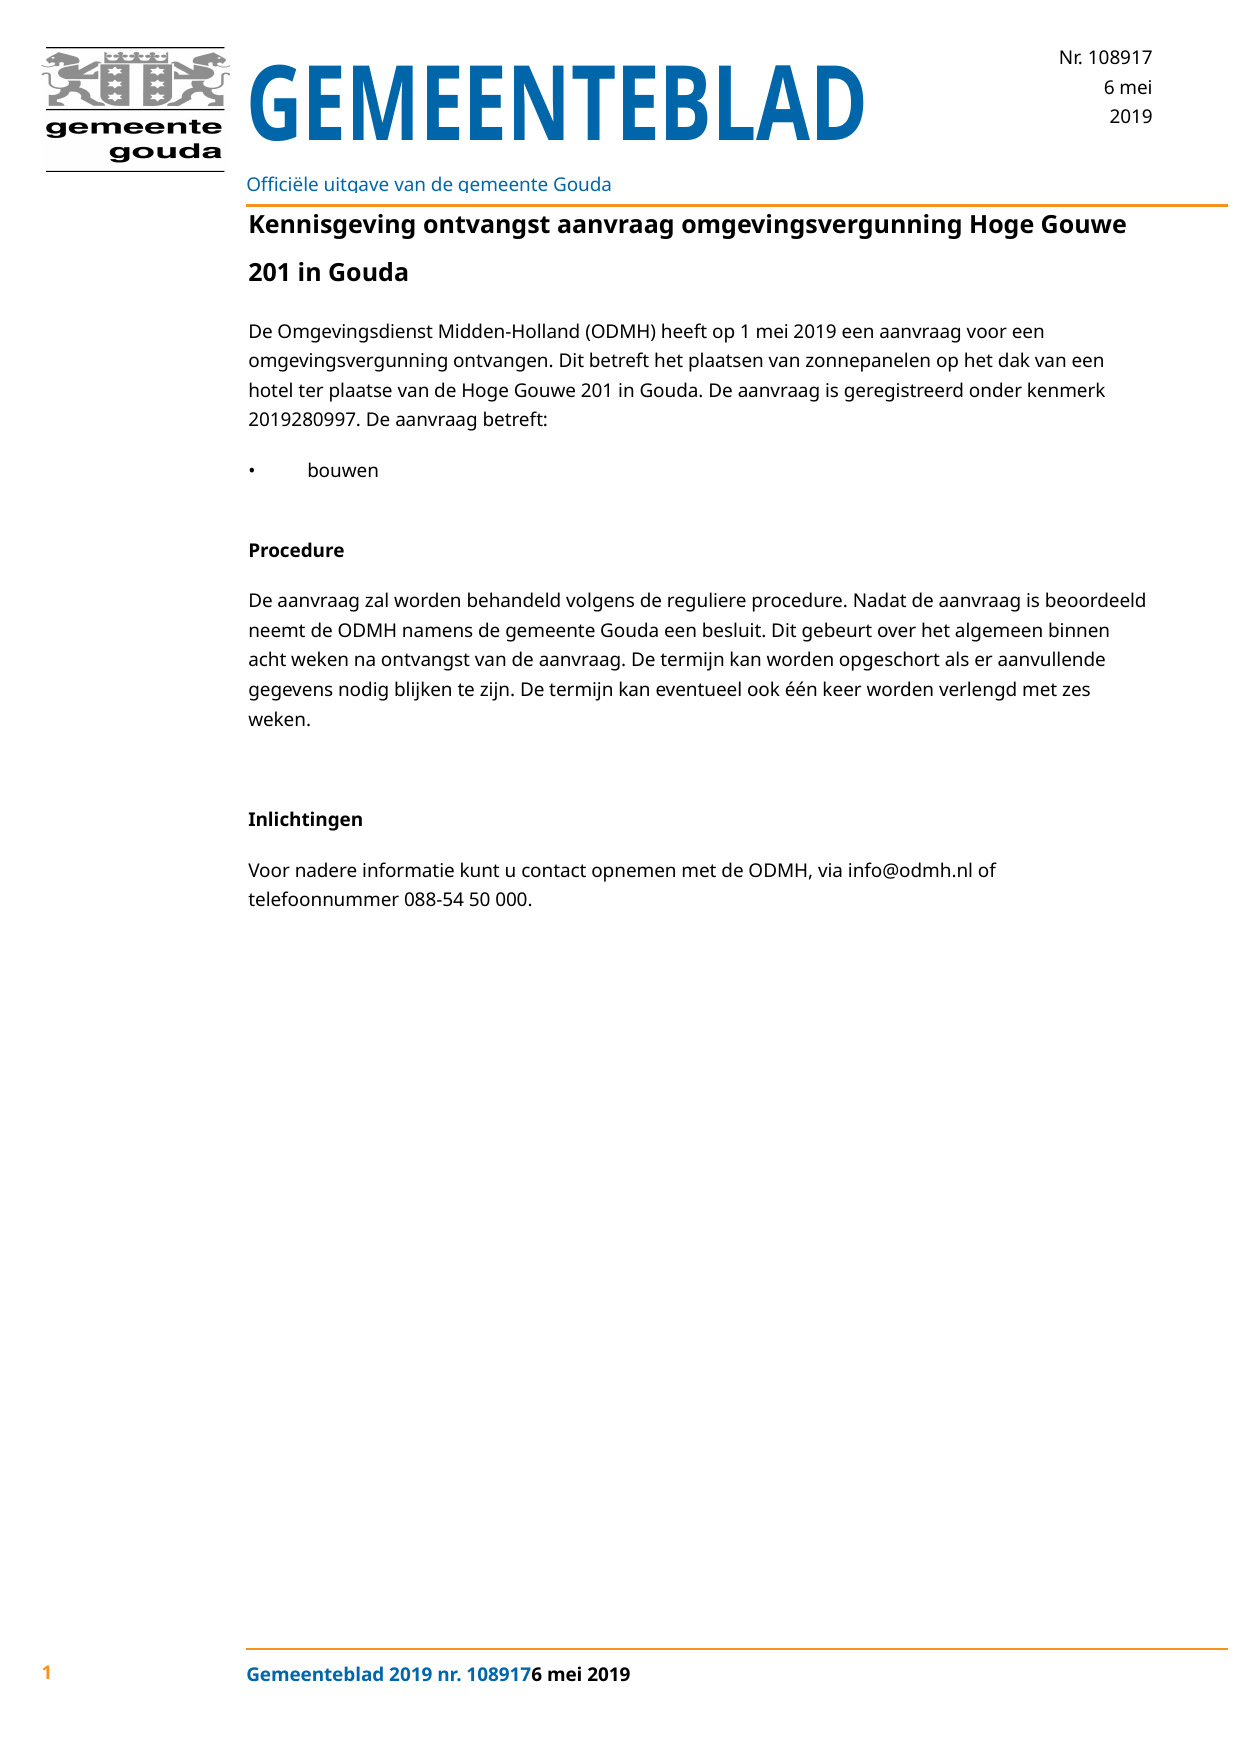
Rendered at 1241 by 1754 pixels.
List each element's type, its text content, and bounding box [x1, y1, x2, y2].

text Kennisgeving ontvangst aanvraag omgevingsvergunning Hoge Gouwe 201 in Gouda [248, 207, 1152, 288]
text Inlichtingen [248, 807, 1152, 832]
list bouwen [248, 457, 1152, 483]
picture [41, 47, 231, 172]
text De Omgevingsdienst Midden-Holland (ODMH) heeft op 1 mei 2019 een aanvraag voor een omgevingsvergunning ontvangen. Dit betreft het plaatsen van zonnepanelen op het dak van een hotel ter plaatse van de Hoge Gouwe 201 in Gouda. De aanvraag is geregistreerd onder kenmerk 2019280997. De aanvraag betreft: [248, 318, 1152, 432]
text Procedure [248, 537, 1152, 563]
text Voor nadere informatie kunt u contact opnemen met de ODMH, via info@odmh.nl of telefoonnummer 088-54 50 000. [248, 857, 1152, 912]
text De aanvraag zal worden behandeld volgens de reguliere procedure. Nadat de aanvraag is beoordeeld neemt de ODMH namens de gemeente Gouda een besluit. Dit gebeurt over het algemeen binnen acht weken na ontvangst van de aanvraag. De termijn kan worden opgeschort als er aanvullende gegevens nodig blijken te zijn. De termijn kan eventueel ook één keer worden verlengd met zes weken. [248, 587, 1152, 732]
